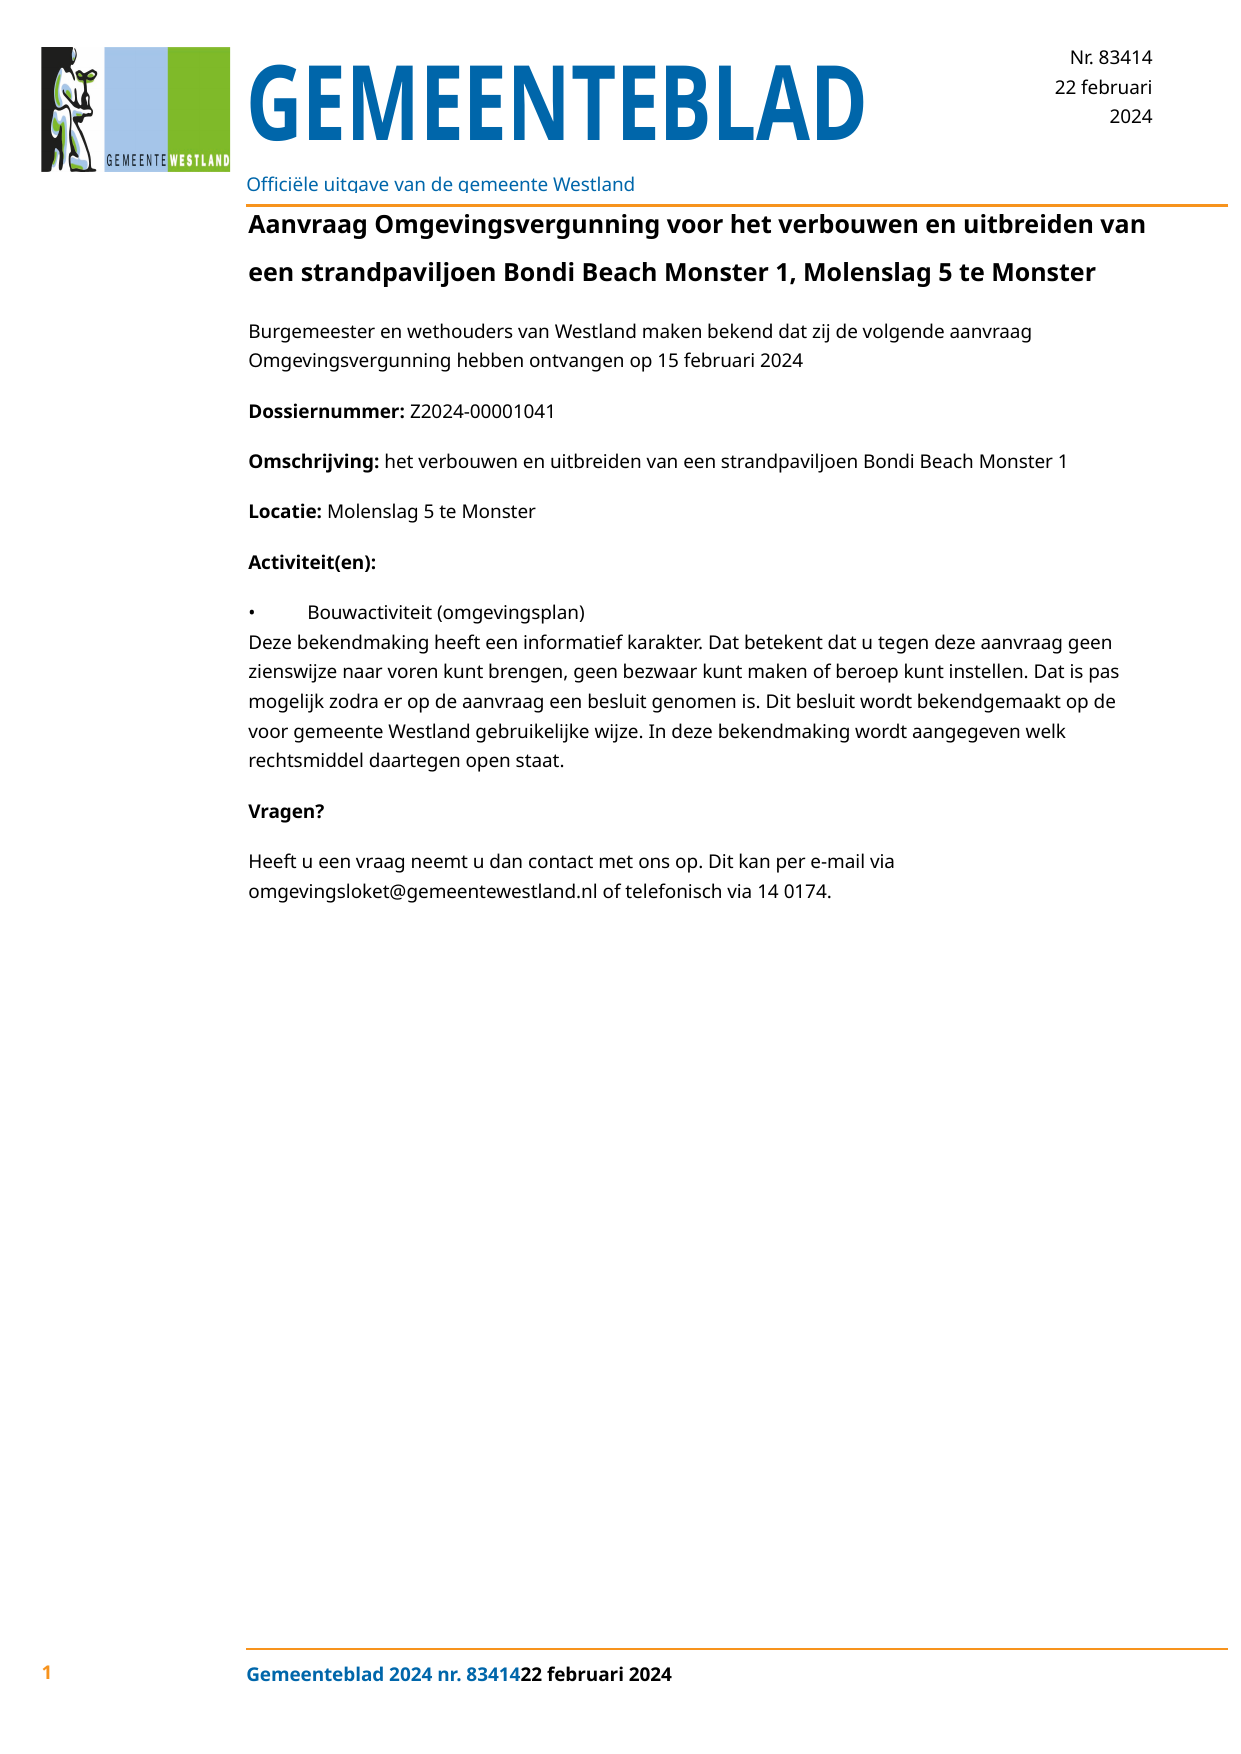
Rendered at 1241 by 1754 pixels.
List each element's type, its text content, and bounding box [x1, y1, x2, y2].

text Vragen? [248, 798, 1152, 824]
text Dossiernummer: Z2024-00001041 [248, 398, 1152, 424]
list Bouwactiviteit (omgevingsplan) [248, 599, 1152, 625]
text Omschrijving: het verbouwen en uitbreiden van een strandpaviljoen Bondi Beach Monster 1 [248, 448, 1152, 474]
text Locatie: Molenslag 5 te Monster [248, 499, 1152, 524]
text Aanvraag Omgevingsvergunning voor het verbouwen en uitbreiden van een strandpaviljoen Bondi Beach Monster 1, Molenslag 5 te Monster [248, 207, 1152, 288]
text Activiteit(en): [248, 549, 1152, 575]
text Heeft u een vraag neemt u dan contact met ons op. Dit kan per e-mail via omgevingsloket@gemeentewestland.nl of telefonisch via 14 0174. [248, 848, 1152, 904]
text Burgemeester en wethouders van Westland maken bekend dat zij de volgende aanvraag Omgevingsvergunning hebben ontvangen op 15 februari 2024 [248, 318, 1152, 373]
picture [41, 47, 231, 172]
text Deze bekendmaking heeft een informatief karakter. Dat betekent dat u tegen deze aanvraag geen zienswijze naar voren kunt brengen, geen bezwaar kunt maken of beroep kunt instellen. Dat is pas mogelijk zodra er op de aanvraag een besluit genomen is. Dit besluit wordt bekendgemaakt op de voor gemeente Westland gebruikelijke wijze. In deze bekendmaking wordt aangegeven welk rechtsmiddel daartegen open staat. [248, 629, 1152, 773]
